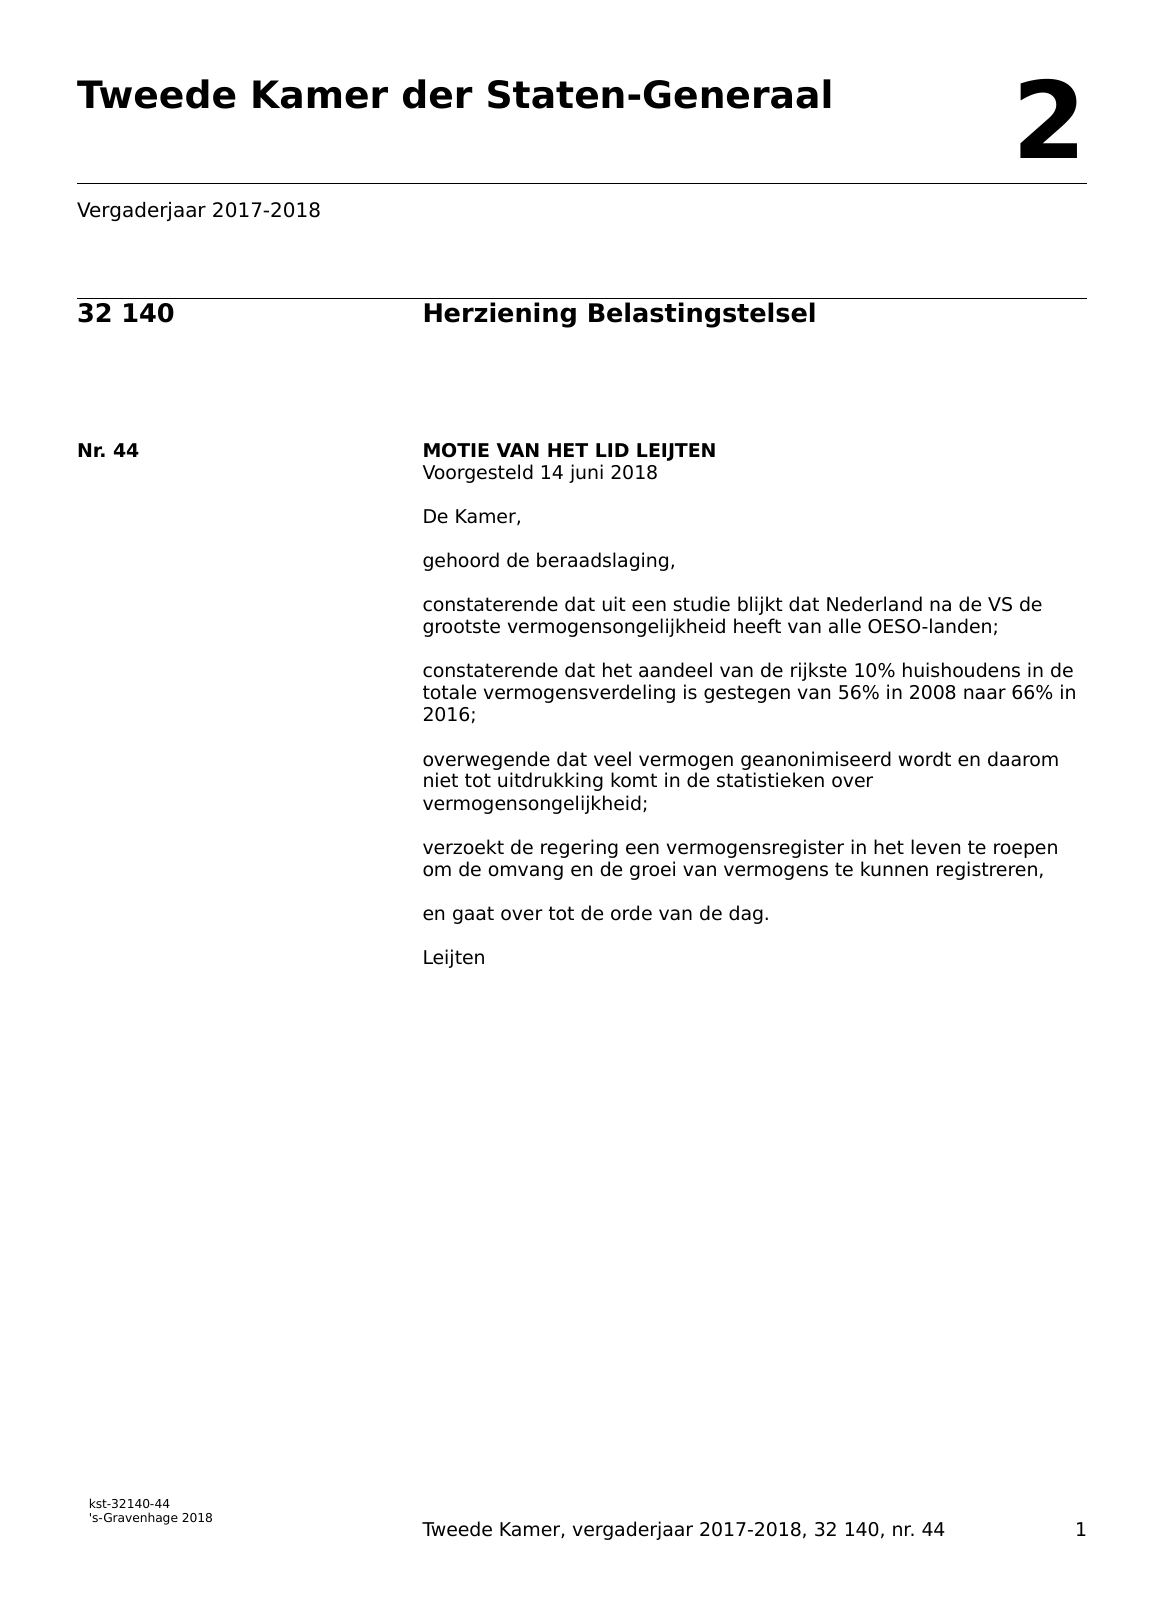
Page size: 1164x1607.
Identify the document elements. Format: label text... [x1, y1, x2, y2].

text constaterende dat uit een studie blijkt dat Nederland na de VS de grootste vermogensongelijkheid heeft van alle OESO-landen; [422, 594, 1087, 638]
text 's-Gravenhage 2018 [88, 1511, 323, 1525]
text en gaat over tot de orde van de dag. [422, 903, 1087, 925]
text Leijten [422, 947, 1087, 969]
subtitle Nr. 44 MOTIE VAN HET LID LEIJTEN [77, 440, 1087, 462]
text overwegende dat veel vermogen geanonimiseerd wordt en daarom niet tot uitdrukking komt in de statistieken over vermogensongelijkheid; [422, 748, 1087, 814]
text gehoord de beraadslaging, [422, 550, 1087, 572]
text Voorgesteld 14 juni 2018 [422, 462, 1087, 484]
table_header 2 [886, 59, 1087, 183]
text constaterende dat het aandeel van de rijkste 10% huishoudens in de totale vermogensverdeling is gestegen van 56% in 2008 naar 66% in 2016; [422, 660, 1087, 726]
table_cell Vergaderjaar 2017-2018 [77, 184, 1087, 298]
text De Kamer, [422, 506, 1087, 528]
text kst-32140-44 [88, 1497, 323, 1511]
table_header Tweede Kamer der Staten-Generaal [77, 59, 886, 183]
text verzoekt de regering een vermogensregister in het leven te roepen om de omvang en de groei van vermogens te kunnen registreren, [422, 837, 1087, 881]
subtitle 32 140 Herziening Belastingstelsel [77, 299, 1087, 329]
